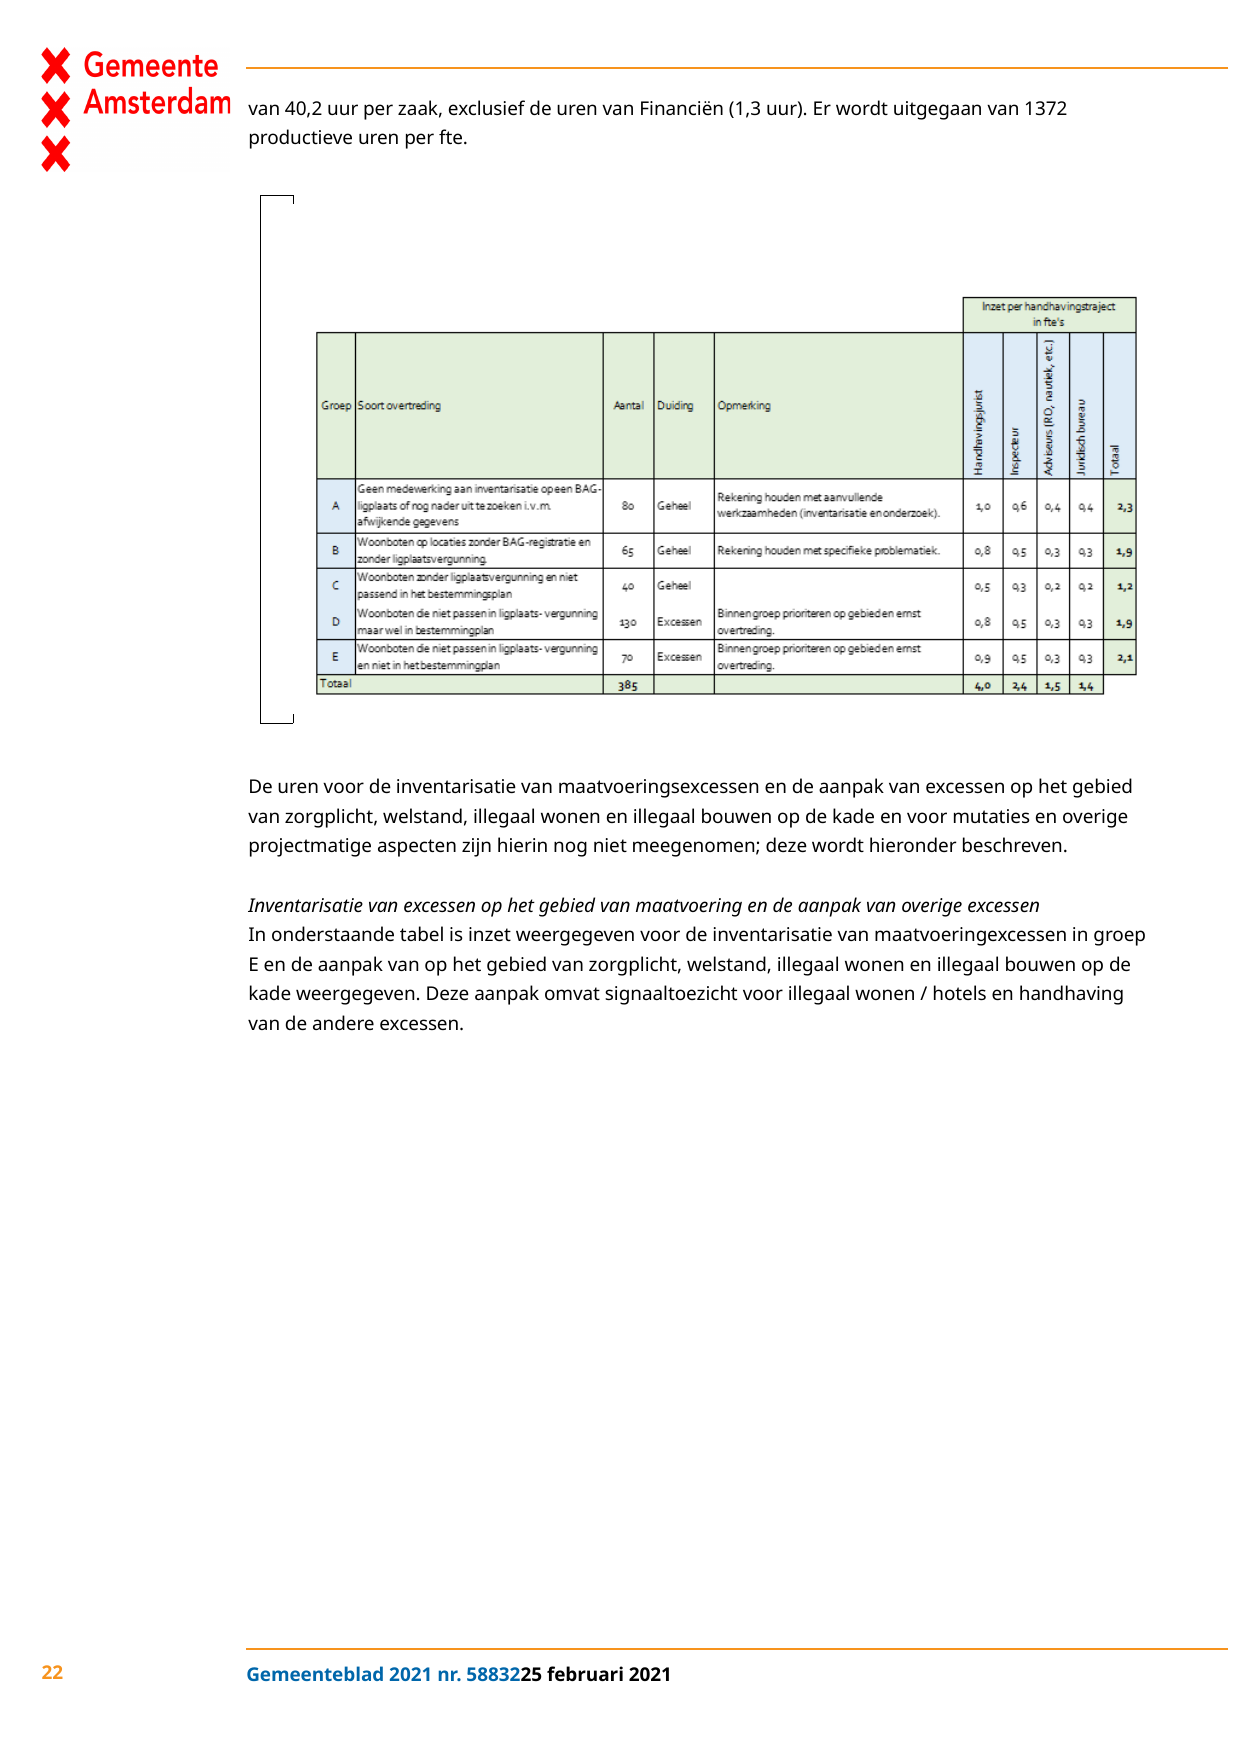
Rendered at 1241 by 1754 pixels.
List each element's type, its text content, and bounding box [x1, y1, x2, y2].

picture [268, 204, 1173, 714]
text Inventarisatie van excessen op het gebied van maatvoering en de aanpak van overige excessen [248, 892, 1152, 917]
text In onderstaande tabel is inzet weergegeven voor de inventarisatie van maatvoeringexcessen in groep E en de aanpak van op het gebied van zorgplicht, welstand, illegaal wonen en illegaal bouwen op de kade weergegeven. Deze aanpak omvat signaaltoezicht voor illegaal wonen / hotels en handhaving van de andere excessen. [248, 921, 1152, 1036]
text van 40,2 uur per zaak, exclusief de uren van Financiën (1,3 uur). Er wordt uitgegaan van 1372 productieve uren per fte. [248, 95, 1152, 150]
picture [41, 47, 231, 172]
text De uren voor de inventarisatie van maatvoeringsexcessen en de aanpak van excessen op het gebied van zorgplicht, welstand, illegaal wonen en illegaal bouwen op de kade en voor mutaties en overige projectmatige aspecten zijn hierin nog niet meegenomen; deze wordt hieronder beschreven. [248, 773, 1152, 858]
